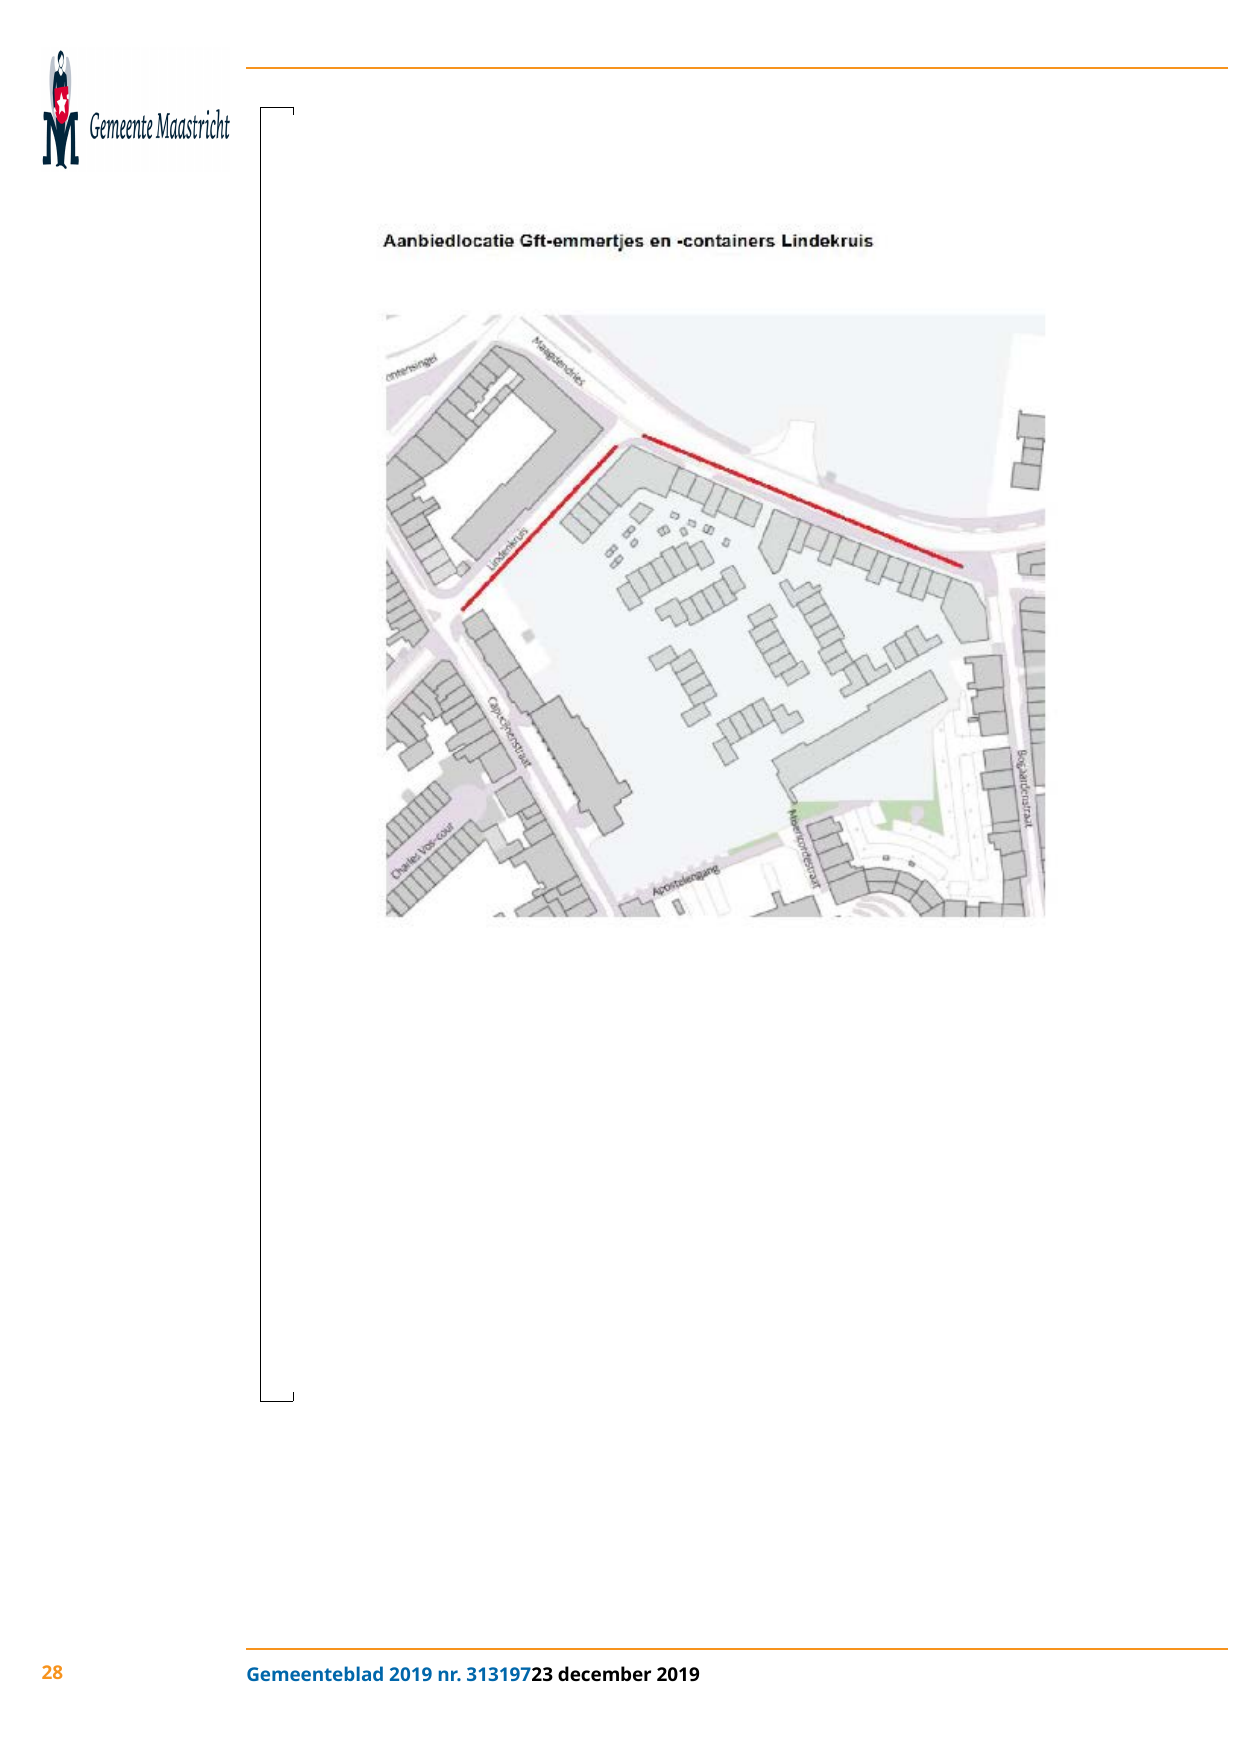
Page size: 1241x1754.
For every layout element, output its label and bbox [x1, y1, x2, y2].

picture [268, 115, 1173, 1392]
picture [41, 47, 231, 172]
